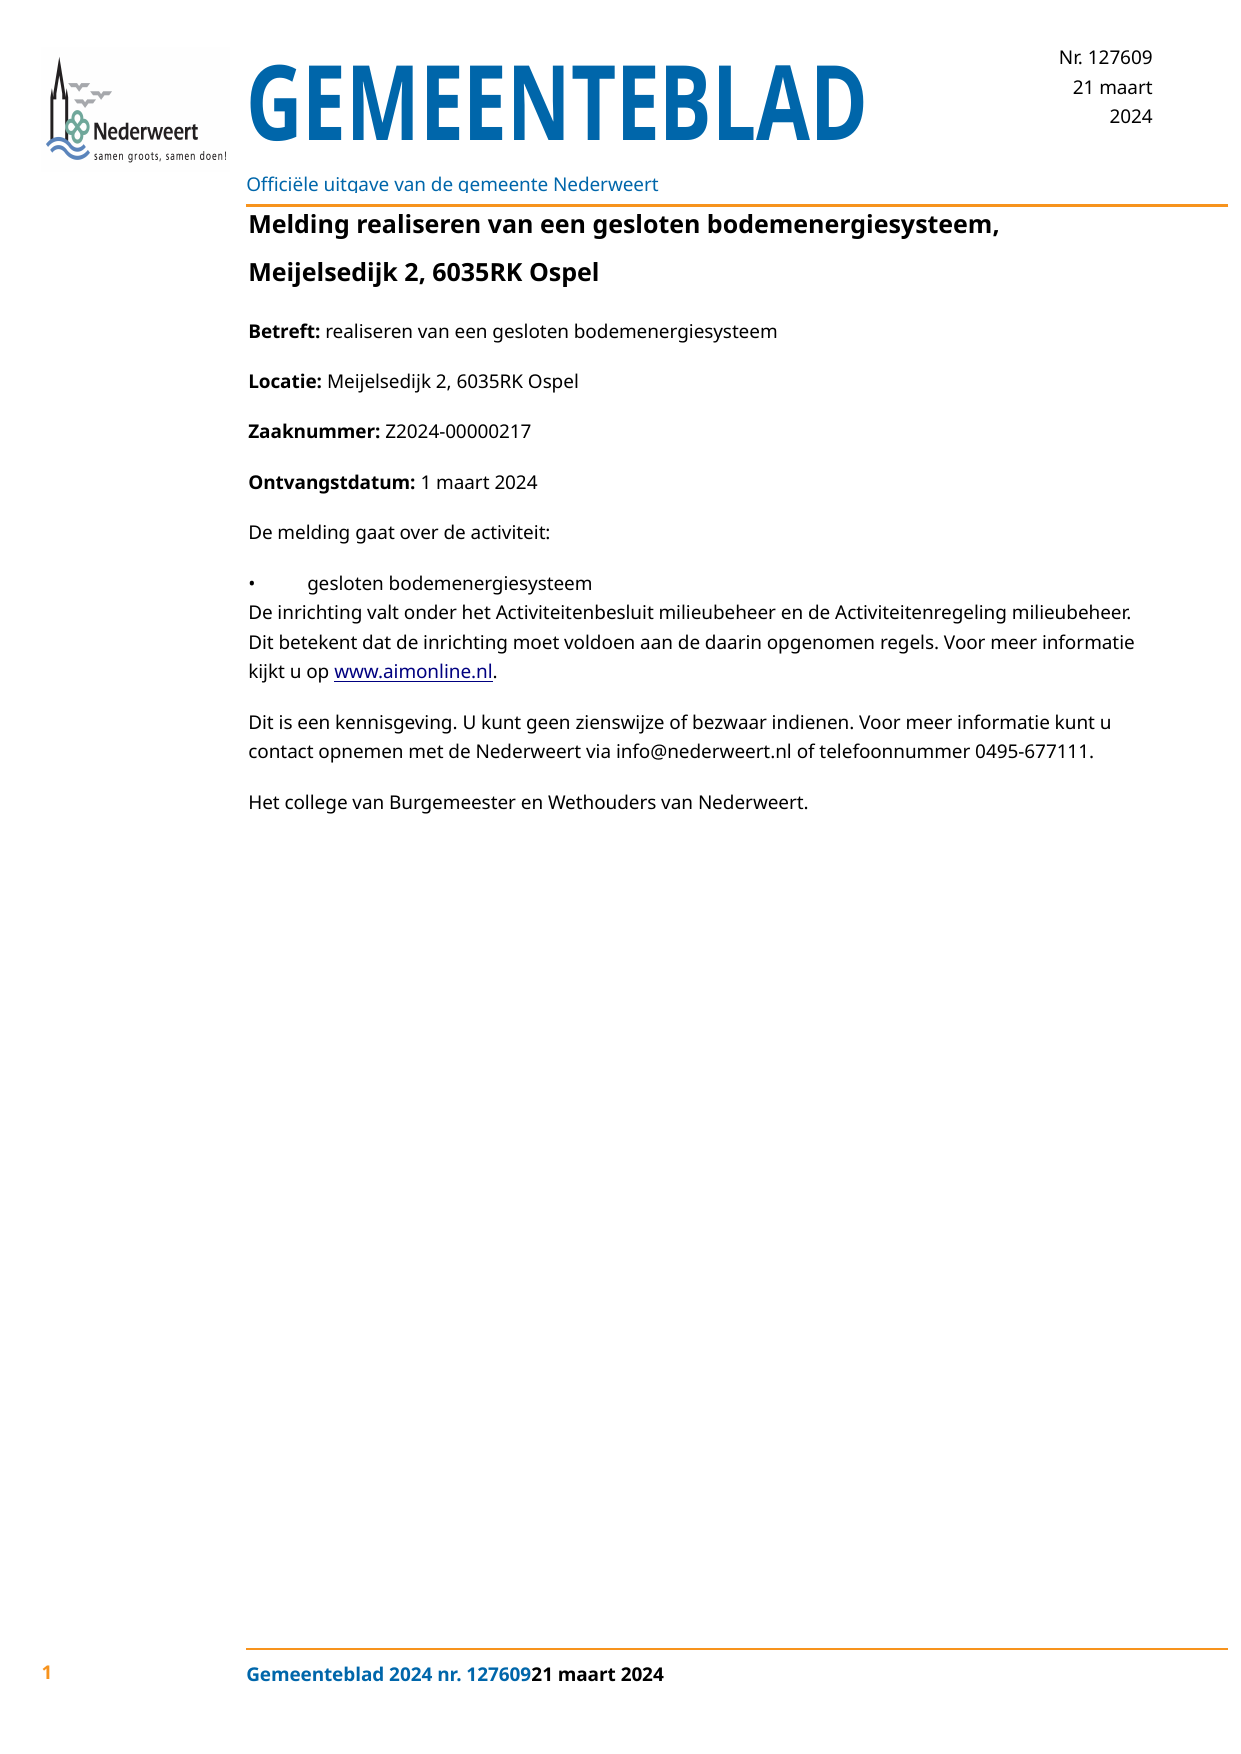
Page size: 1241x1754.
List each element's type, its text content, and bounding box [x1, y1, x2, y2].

list gesloten bodemenergiesysteem [248, 570, 1152, 596]
text Dit is een kennisgeving. U kunt geen zienswijze of bezwaar indienen. Voor meer informatie kunt u contact opnemen met de Nederweert via info@nederweert.nl of telefoonnummer 0495-677111. [248, 709, 1152, 764]
picture [41, 47, 231, 172]
text Locatie: Meijelsedijk 2, 6035RK Ospel [248, 368, 1152, 394]
text De inrichting valt onder het Activiteitenbesluit milieubeheer en de Activiteitenregeling milieubeheer. Dit betekent dat de inrichting moet voldoen aan de daarin opgenomen regels. Voor meer informatie kijkt u op www.aimonline.nl. [248, 599, 1152, 684]
text Betreft: realiseren van een gesloten bodemenergiesysteem [248, 318, 1152, 344]
text Het college van Burgemeester en Wethouders van Nederweert. [248, 789, 1152, 815]
text Zaaknummer: Z2024-00000217 [248, 419, 1152, 444]
text De melding gaat over de activiteit: [248, 519, 1152, 545]
text Melding realiseren van een gesloten bodemenergiesysteem, Meijelsedijk 2, 6035RK Ospel [248, 207, 1152, 288]
text Ontvangstdatum: 1 maart 2024 [248, 469, 1152, 495]
